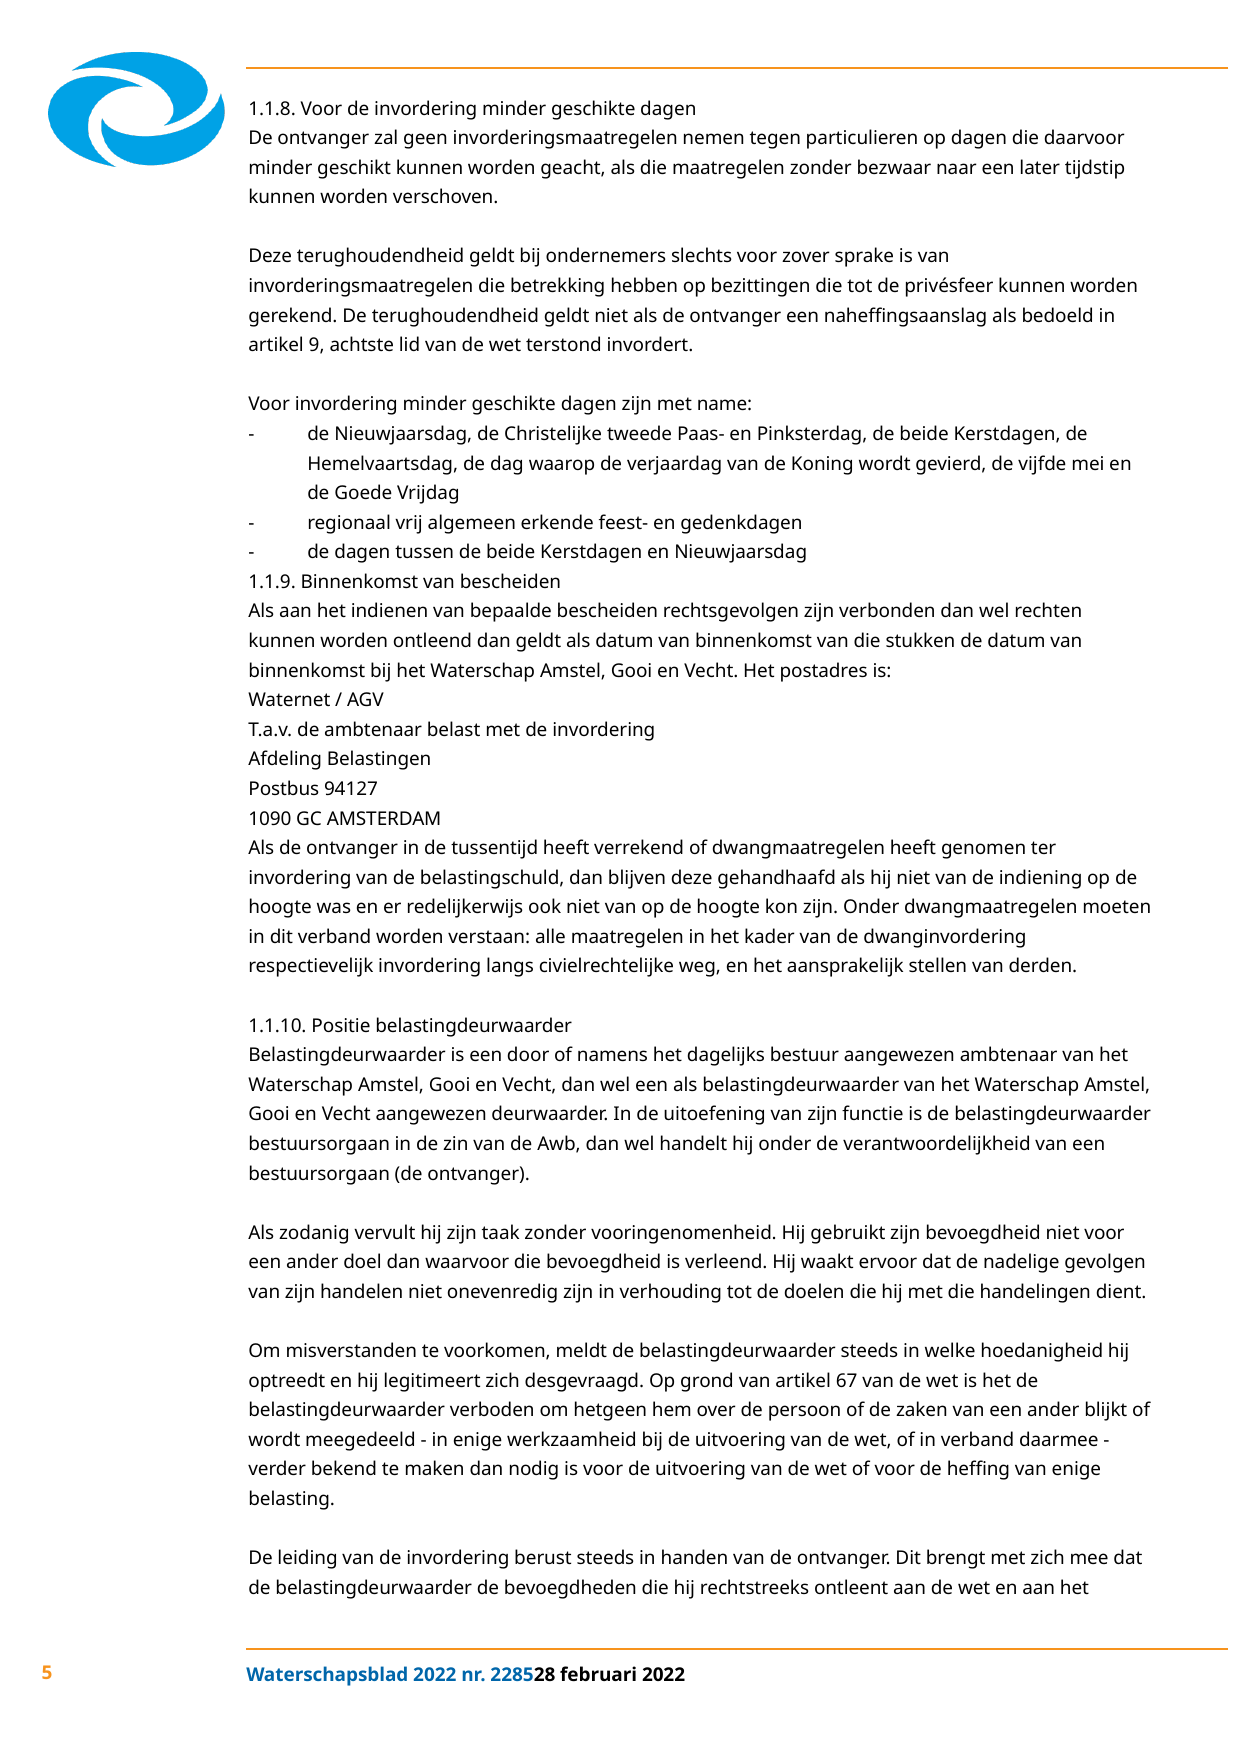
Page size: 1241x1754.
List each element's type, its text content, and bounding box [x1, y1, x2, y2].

text Afdeling Belastingen [248, 746, 1152, 771]
text Om misverstanden te voorkomen, meldt de belastingdeurwaarder steeds in welke hoedanigheid hij optreedt en hij legitimeert zich desgevraagd. Op grond van artikel 67 van de wet is het de belastingdeurwaarder verboden om hetgeen hem over de persoon of de zaken van een ander blijkt of wordt meegedeeld - in enige werkzaamheid bij de uitvoering van de wet, of in verband daarmee - verder bekend te maken dan nodig is voor de uitvoering van de wet of voor de heffing van enige belasting. [248, 1337, 1152, 1511]
text Belastingdeurwaarder is een door of namens het dagelijks bestuur aangewezen ambtenaar van het Waterschap Amstel, Gooi en Vecht, dan wel een als belastingdeurwaarder van het Waterschap Amstel, Gooi en Vecht aangewezen deurwaarder. In de uitoefening van zijn functie is de belastingdeurwaarder bestuursorgaan in de zin van de Awb, dan wel handelt hij onder de verantwoordelijkheid van een bestuursorgaan (de ontvanger). [248, 1041, 1152, 1186]
text Deze terughoudendheid geldt bij ondernemers slechts voor zover sprake is van invorderingsmaatregelen die betrekking hebben op bezittingen die tot de privésfeer kunnen worden gerekend. De terughoudendheid geldt niet als de ontvanger een naheffingsaanslag als bedoeld in artikel 9, achtste lid van de wet terstond invordert. [248, 243, 1152, 357]
text 1090 GC AMSTERDAM [248, 805, 1152, 831]
list de dagen tussen de beide Kerstdagen en Nieuwjaarsdag [248, 538, 1152, 564]
list regionaal vrij algemeen erkende feest- en gedenkdagen [248, 509, 1152, 535]
text Postbus 94127 [248, 775, 1152, 801]
picture [41, 47, 231, 172]
text De leiding van de invordering berust steeds in handen van de ontvanger. Dit brengt met zich mee dat de belastingdeurwaarder de bevoegdheden die hij rechtstreeks ontleent aan de wet en aan het [248, 1544, 1152, 1600]
text 1.1.8. Voor de invordering minder geschikte dagen [248, 95, 1152, 121]
text Als de ontvanger in de tussentijd heeft verrekend of dwangmaatregelen heeft genomen ter invordering van de belastingschuld, dan blijven deze gehandhaafd als hij niet van de indiening op de hoogte was en er redelijkerwijs ook niet van op de hoogte kon zijn. Onder dwangmaatregelen moeten in dit verband worden verstaan: alle maatregelen in het kader van de dwanginvordering respectievelijk invordering langs civielrechtelijke weg, en het aansprakelijk stellen van derden. [248, 834, 1152, 978]
list de Nieuwjaarsdag, de Christelijke tweede Paas- en Pinksterdag, de beide Kerstdagen, de Hemelvaartsdag, de dag waarop de verjaardag van de Koning wordt gevierd, de vijfde mei en de Goede Vrijdag [248, 420, 1152, 505]
text De ontvanger zal geen invorderingsmaatregelen nemen tegen particulieren op dagen die daarvoor minder geschikt kunnen worden geacht, als die maatregelen zonder bezwaar naar een later tijdstip kunnen worden verschoven. [248, 124, 1152, 209]
text 1.1.10. Positie belastingdeurwaarder [248, 1012, 1152, 1038]
text Als zodanig vervult hij zijn taak zonder vooringenomenheid. Hij gebruikt zijn bevoegdheid niet voor een ander doel dan waarvoor die bevoegdheid is verleend. Hij waakt ervoor dat de nadelige gevolgen van zijn handelen niet onevenredig zijn in verhouding tot de doelen die hij met die handelingen dient. [248, 1219, 1152, 1304]
text Als aan het indienen van bepaalde bescheiden rechtsgevolgen zijn verbonden dan wel rechten kunnen worden ontleend dan geldt als datum van binnenkomst van die stukken de datum van binnenkomst bij het Waterschap Amstel, Gooi en Vecht. Het postadres is: [248, 598, 1152, 683]
text Waternet / AGV [248, 686, 1152, 712]
text Voor invordering minder geschikte dagen zijn met name: [248, 391, 1152, 416]
text T.a.v. de ambtenaar belast met de invordering [248, 716, 1152, 742]
text 1.1.9. Binnenkomst van bescheiden [248, 568, 1152, 594]
